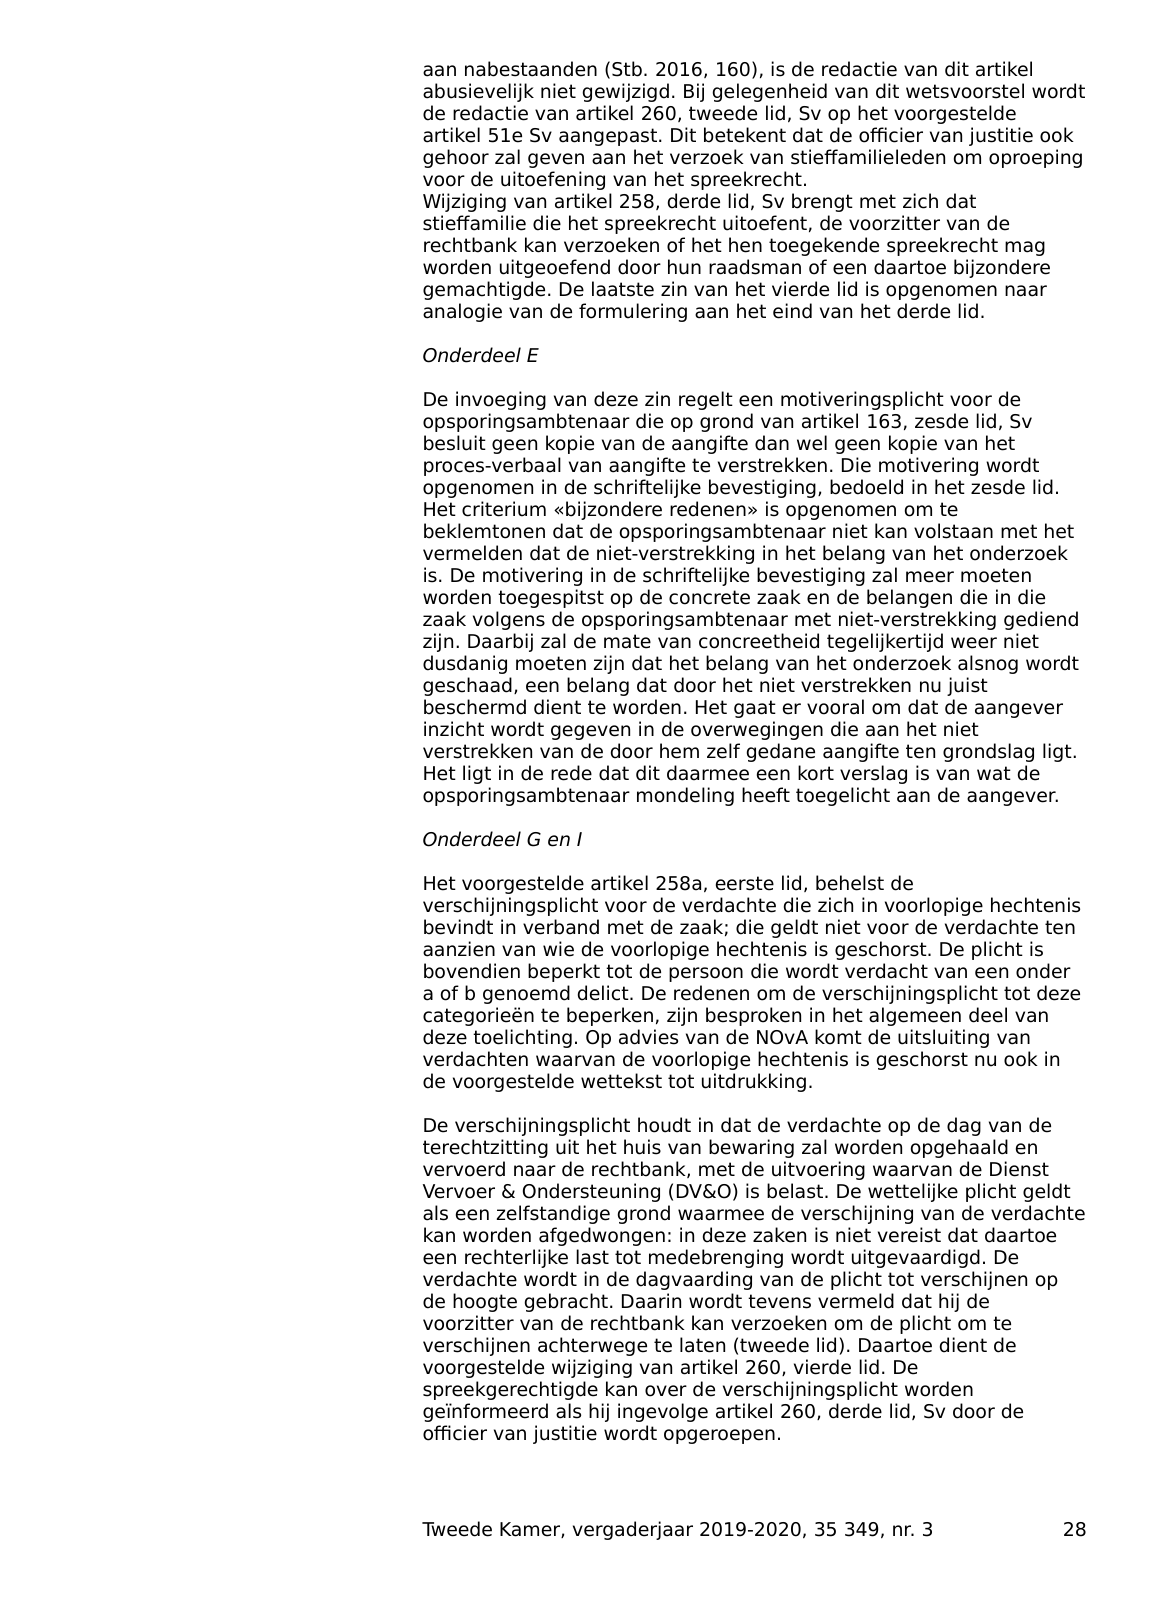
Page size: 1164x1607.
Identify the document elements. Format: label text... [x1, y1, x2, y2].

subtitle Onderdeel G en I [422, 829, 1087, 851]
text De invoeging van deze zin regelt een motiveringsplicht voor de opsporingsambtenaar die op grond van artikel 163, zesde lid, Sv besluit geen kopie van de aangifte dan wel geen kopie van het proces-verbaal van aangifte te verstrekken. Die motivering wordt opgenomen in de schriftelijke bevestiging, bedoeld in het zesde lid. Het criterium «bijzondere redenen» is opgenomen om te beklemtonen dat de opsporingsambtenaar niet kan volstaan met het vermelden dat de niet-verstrekking in het belang van het onderzoek is. De motivering in de schriftelijke bevestiging zal meer moeten worden toegespitst op de concrete zaak en de belangen die in die zaak volgens de opsporingsambtenaar met niet-verstrekking gediend zijn. Daarbij zal de mate van concreetheid tegelijkertijd weer niet dusdanig moeten zijn dat het belang van het onderzoek alsnog wordt geschaad, een belang dat door het niet verstrekken nu juist beschermd dient te worden. Het gaat er vooral om dat de aangever inzicht wordt gegeven in de overwegingen die aan het niet verstrekken van de door hem zelf gedane aangifte ten grondslag ligt. Het ligt in de rede dat dit daarmee een kort verslag is van wat de opsporingsambtenaar mondeling heeft toegelicht aan de aangever. [422, 389, 1087, 807]
subtitle Onderdeel E [422, 345, 1087, 367]
text aan nabestaanden (Stb. 2016, 160), is de redactie van dit artikel abusievelijk niet gewijzigd. Bij gelegenheid van dit wetsvoorstel wordt de redactie van artikel 260, tweede lid, Sv op het voorgestelde artikel 51e Sv aangepast. Dit betekent dat de officier van justitie ook gehoor zal geven aan het verzoek van stieffamilieleden om oproeping voor de uitoefening van het spreekrecht. [422, 59, 1087, 191]
text Wijziging van artikel 258, derde lid, Sv brengt met zich dat stieffamilie die het spreekrecht uitoefent, de voorzitter van de rechtbank kan verzoeken of het hen toegekende spreekrecht mag worden uitgeoefend door hun raadsman of een daartoe bijzondere gemachtigde. De laatste zin van het vierde lid is opgenomen naar analogie van de formulering aan het eind van het derde lid. [422, 191, 1087, 323]
text De verschijningsplicht houdt in dat de verdachte op de dag van de terechtzitting uit het huis van bewaring zal worden opgehaald en vervoerd naar de rechtbank, met de uitvoering waarvan de Dienst Vervoer & Ondersteuning (DV&O) is belast. De wettelijke plicht geldt als een zelfstandige grond waarmee de verschijning van de verdachte kan worden afgedwongen: in deze zaken is niet vereist dat daartoe een rechterlijke last tot medebrenging wordt uitgevaardigd. De verdachte wordt in de dagvaarding van de plicht tot verschijnen op de hoogte gebracht. Daarin wordt tevens vermeld dat hij de voorzitter van de rechtbank kan verzoeken om de plicht om te verschijnen achterwege te laten (tweede lid). Daartoe dient de voorgestelde wijziging van artikel 260, vierde lid. De spreekgerechtigde kan over de verschijningsplicht worden geïnformeerd als hij ingevolge artikel 260, derde lid, Sv door de officier van justitie wordt opgeroepen. [422, 1115, 1087, 1445]
text Het voorgestelde artikel 258a, eerste lid, behelst de verschijningsplicht voor de verdachte die zich in voorlopige hechtenis bevindt in verband met de zaak; die geldt niet voor de verdachte ten aanzien van wie de voorlopige hechtenis is geschorst. De plicht is bovendien beperkt tot de persoon die wordt verdacht van een onder a of b genoemd delict. De redenen om de verschijningsplicht tot deze categorieën te beperken, zijn besproken in het algemeen deel van deze toelichting. Op advies van de NOvA komt de uitsluiting van verdachten waarvan de voorlopige hechtenis is geschorst nu ook in de voorgestelde wettekst tot uitdrukking. [422, 873, 1087, 1093]
